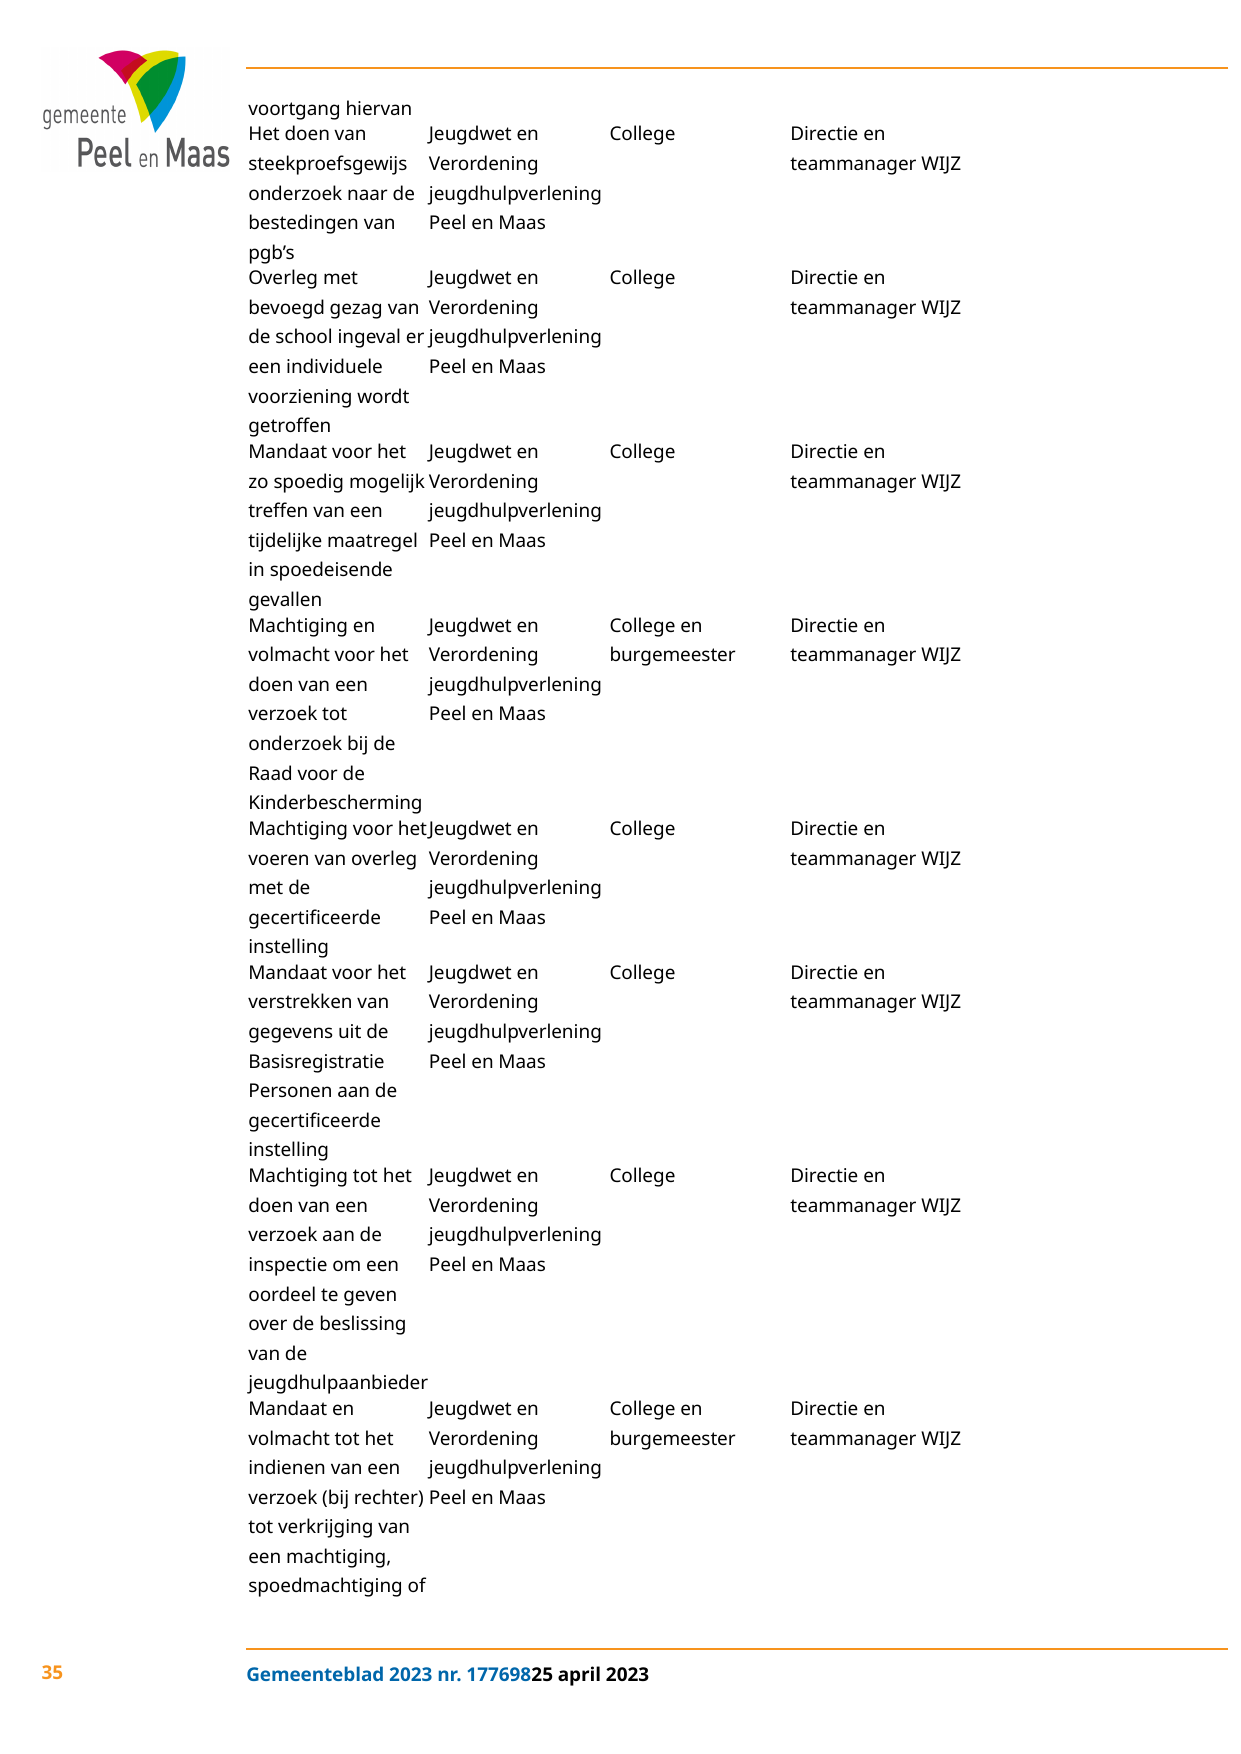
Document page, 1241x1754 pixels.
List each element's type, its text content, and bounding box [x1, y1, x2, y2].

table_cell College [609, 121, 790, 264]
table_cell Jeugdwet en Verordening jeugdhulpverlening Peel en Maas [429, 959, 609, 1162]
table_cell [971, 265, 1152, 438]
table_cell [971, 438, 1152, 612]
table_cell College en burgemeester [609, 1395, 790, 1598]
table_cell [971, 959, 1152, 1162]
table_cell Jeugdwet en Verordening jeugdhulpverlening Peel en Maas [429, 121, 609, 264]
table_cell [971, 1395, 1152, 1598]
table_cell [971, 815, 1152, 959]
table_cell College [609, 959, 790, 1162]
table_cell [971, 612, 1152, 815]
table_cell Directie en teammanager WIJZ [790, 265, 971, 438]
table_cell Machtiging voor het voeren van overleg met de gecertificeerde instelling [248, 815, 429, 959]
table_cell Overleg met bevoegd gezag van de school ingeval er een individuele voorziening wordt getroffen [248, 265, 429, 438]
table_cell Machtiging tot het doen van een verzoek aan de inspectie om een oordeel te geven over de beslissing van de jeugdhulpaanbieder [248, 1163, 429, 1395]
table_cell Jeugdwet en Verordening jeugdhulpverlening Peel en Maas [429, 265, 609, 438]
table_cell Jeugdwet en Verordening jeugdhulpverlening Peel en Maas [429, 612, 609, 815]
table_cell Machtiging en volmacht voor het doen van een verzoek tot onderzoek bij de Raad voor de Kinderbescherming [248, 612, 429, 815]
table_cell Directie en teammanager WIJZ [790, 612, 971, 815]
table_cell Directie en teammanager WIJZ [790, 1163, 971, 1395]
table_cell [429, 95, 609, 121]
table_cell College [609, 815, 790, 959]
table_cell voortgang hiervan [248, 95, 429, 121]
table_cell Mandaat voor het zo spoedig mogelijk treffen van een tijdelijke maatregel in spoedeisende gevallen [248, 438, 429, 612]
table_cell Directie en teammanager WIJZ [790, 1395, 971, 1598]
table_cell [971, 121, 1152, 264]
picture [41, 47, 231, 172]
table_cell Jeugdwet en Verordening jeugdhulpverlening Peel en Maas [429, 815, 609, 959]
table_cell [790, 95, 971, 121]
table_cell [609, 95, 790, 121]
table_cell Jeugdwet en Verordening jeugdhulpverlening Peel en Maas [429, 438, 609, 612]
table_cell College en burgemeester [609, 612, 790, 815]
table_cell College [609, 265, 790, 438]
table_cell College [609, 438, 790, 612]
table_cell [971, 95, 1152, 121]
table_cell College [609, 1163, 790, 1395]
table_cell Jeugdwet en Verordening jeugdhulpverlening Peel en Maas [429, 1163, 609, 1395]
table_cell [971, 1163, 1152, 1395]
table_cell Mandaat voor het verstrekken van gegevens uit de Basisregistratie Personen aan de gecertificeerde instelling [248, 959, 429, 1162]
table_cell Jeugdwet en Verordening jeugdhulpverlening Peel en Maas [429, 1395, 609, 1598]
table_cell Directie en teammanager WIJZ [790, 959, 971, 1162]
table_cell Directie en teammanager WIJZ [790, 121, 971, 264]
table_cell Het doen van steekproefsgewijs onderzoek naar de bestedingen van pgb’s [248, 121, 429, 264]
table_cell Mandaat en volmacht tot het indienen van een verzoek (bij rechter) tot verkrijging van een machtiging, spoedmachtiging of [248, 1395, 429, 1598]
table_cell Directie en teammanager WIJZ [790, 815, 971, 959]
table_cell Directie en teammanager WIJZ [790, 438, 971, 612]
